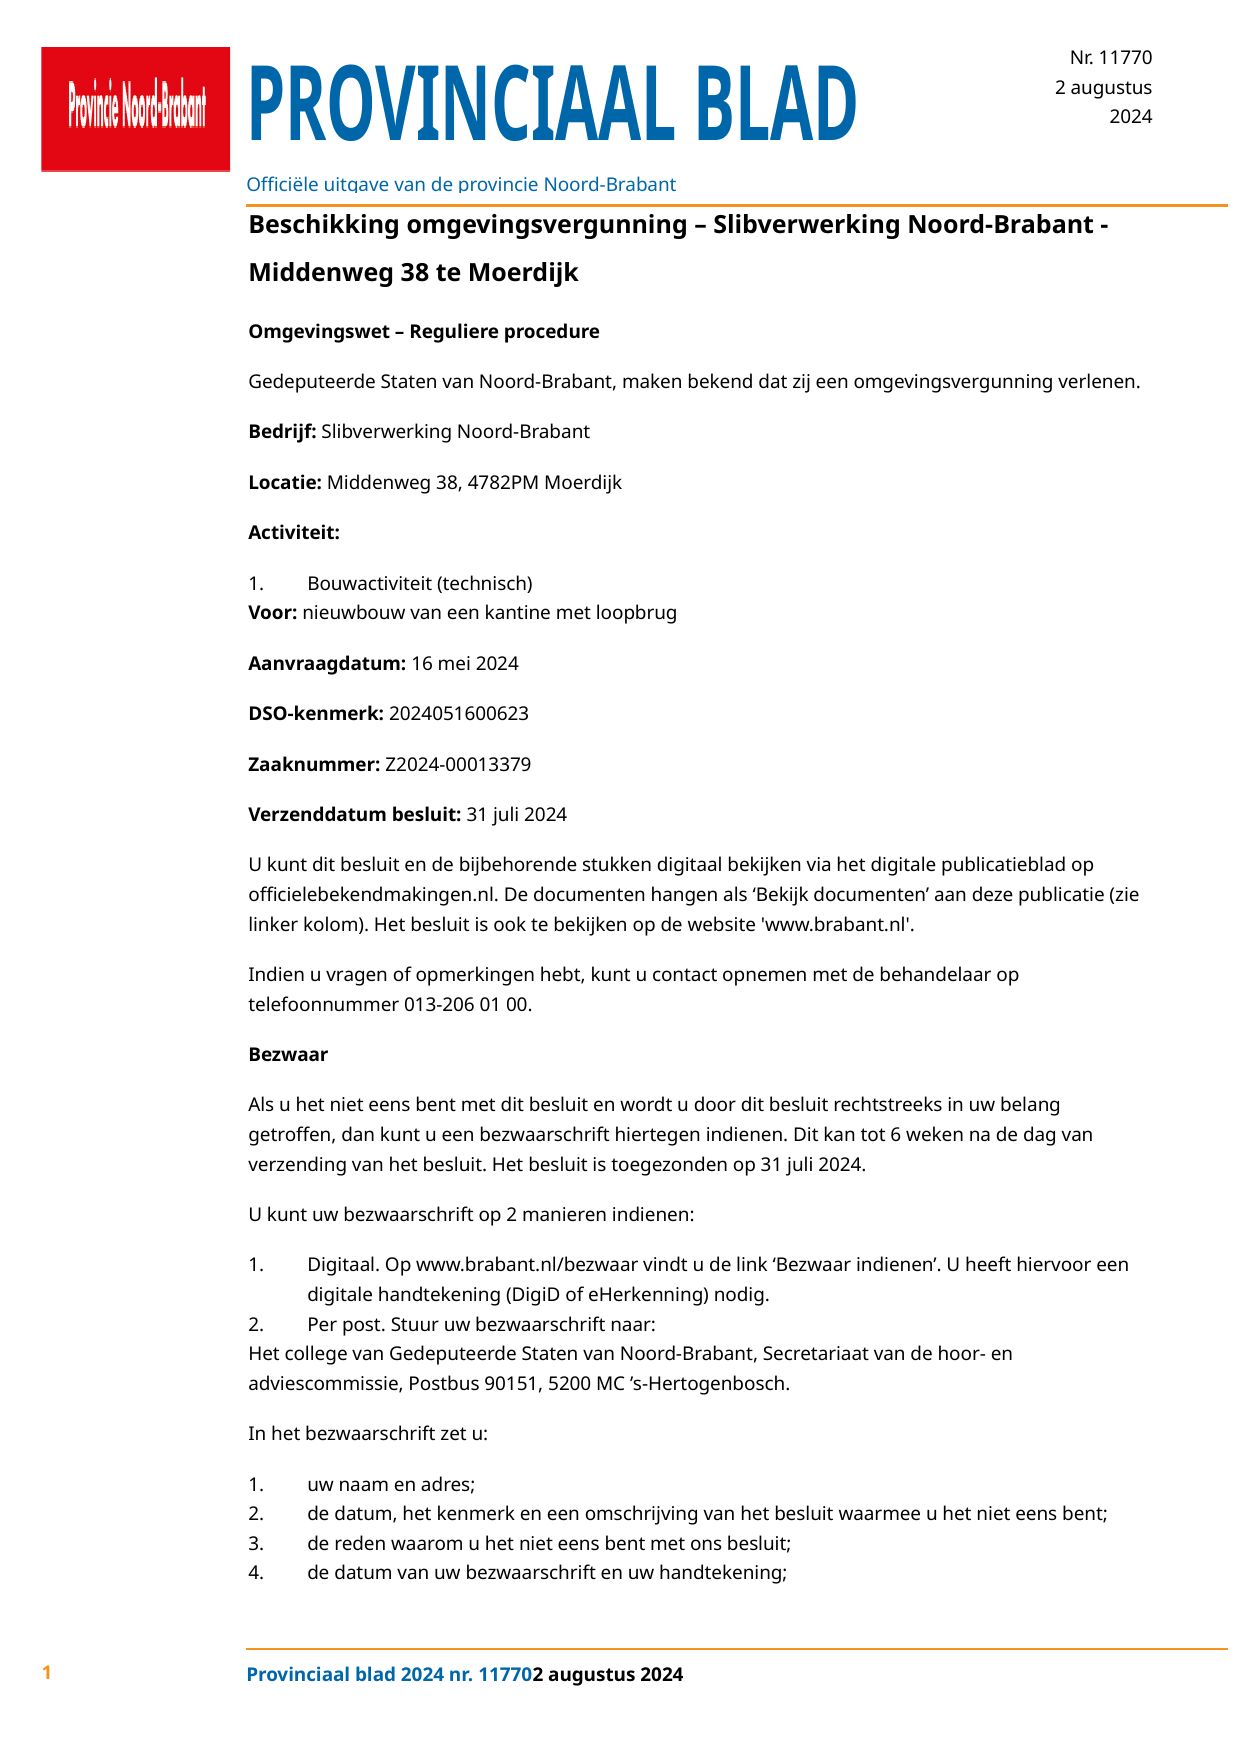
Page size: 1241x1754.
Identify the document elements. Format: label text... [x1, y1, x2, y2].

text Bedrijf: Slibverwerking Noord-Brabant [248, 419, 1152, 444]
text Bezwaar [248, 1041, 1152, 1067]
text Zaaknummer: Z2024-00013379 [248, 751, 1152, 777]
text Voor: nieuwbouw van een kantine met loopbrug [248, 599, 1152, 625]
picture [41, 47, 231, 172]
list Per post. Stuur uw bezwaarschrift naar: [248, 1311, 1152, 1337]
text In het bezwaarschrift zet u: [248, 1420, 1152, 1446]
list uw naam en adres; [248, 1471, 1152, 1497]
list de datum, het kenmerk en een omschrijving van het besluit waarmee u het niet eens bent; [248, 1500, 1152, 1526]
text Beschikking omgevingsvergunning – Slibverwerking Noord-Brabant - Middenweg 38 te Moerdijk [248, 207, 1152, 288]
text Als u het niet eens bent met dit besluit en wordt u door dit besluit rechtstreeks in uw belang getroffen, dan kunt u een bezwaarschrift hiertegen indienen. Dit kan tot 6 weken na de dag van verzending van het besluit. Het besluit is toegezonden op 31 juli 2024. [248, 1092, 1152, 1177]
list de datum van uw bezwaarschrift en uw handtekening; [248, 1559, 1152, 1585]
text DSO-kenmerk: 2024051600623 [248, 700, 1152, 726]
text Verzenddatum besluit: 31 juli 2024 [248, 801, 1152, 827]
list Digitaal. Op www.brabant.nl/bezwaar vindt u de link ‘Bezwaar indienen’. U heeft hiervoor een digitale handtekening (DigiD of eHerkenning) nodig. [248, 1252, 1152, 1307]
text Indien u vragen of opmerkingen hebt, kunt u contact opnemen met de behandelaar op telefoonnummer 013-206 01 00. [248, 961, 1152, 1017]
text Gedeputeerde Staten van Noord-Brabant, maken bekend dat zij een omgevingsvergunning verlenen. [248, 368, 1152, 394]
list Bouwactiviteit (technisch) [248, 570, 1152, 596]
text Locatie: Middenweg 38, 4782PM Moerdijk [248, 469, 1152, 495]
text Aanvraagdatum: 16 mei 2024 [248, 650, 1152, 676]
list de reden waarom u het niet eens bent met ons besluit; [248, 1530, 1152, 1556]
text Activiteit: [248, 519, 1152, 545]
text U kunt uw bezwaarschrift op 2 manieren indienen: [248, 1201, 1152, 1227]
text Omgevingswet – Reguliere procedure [248, 318, 1152, 344]
text U kunt dit besluit en de bijbehorende stukken digitaal bekijken via het digitale publicatieblad op officielebekendmakingen.nl. De documenten hangen als ‘Bekijk documenten’ aan deze publicatie (zie linker kolom). Het besluit is ook te bekijken op de website 'www.brabant.nl'. [248, 852, 1152, 937]
text Het college van Gedeputeerde Staten van Noord-Brabant, Secretariaat van de hoor- en adviescommissie, Postbus 90151, 5200 MC ’s‑Hertogenbosch. [248, 1340, 1152, 1396]
